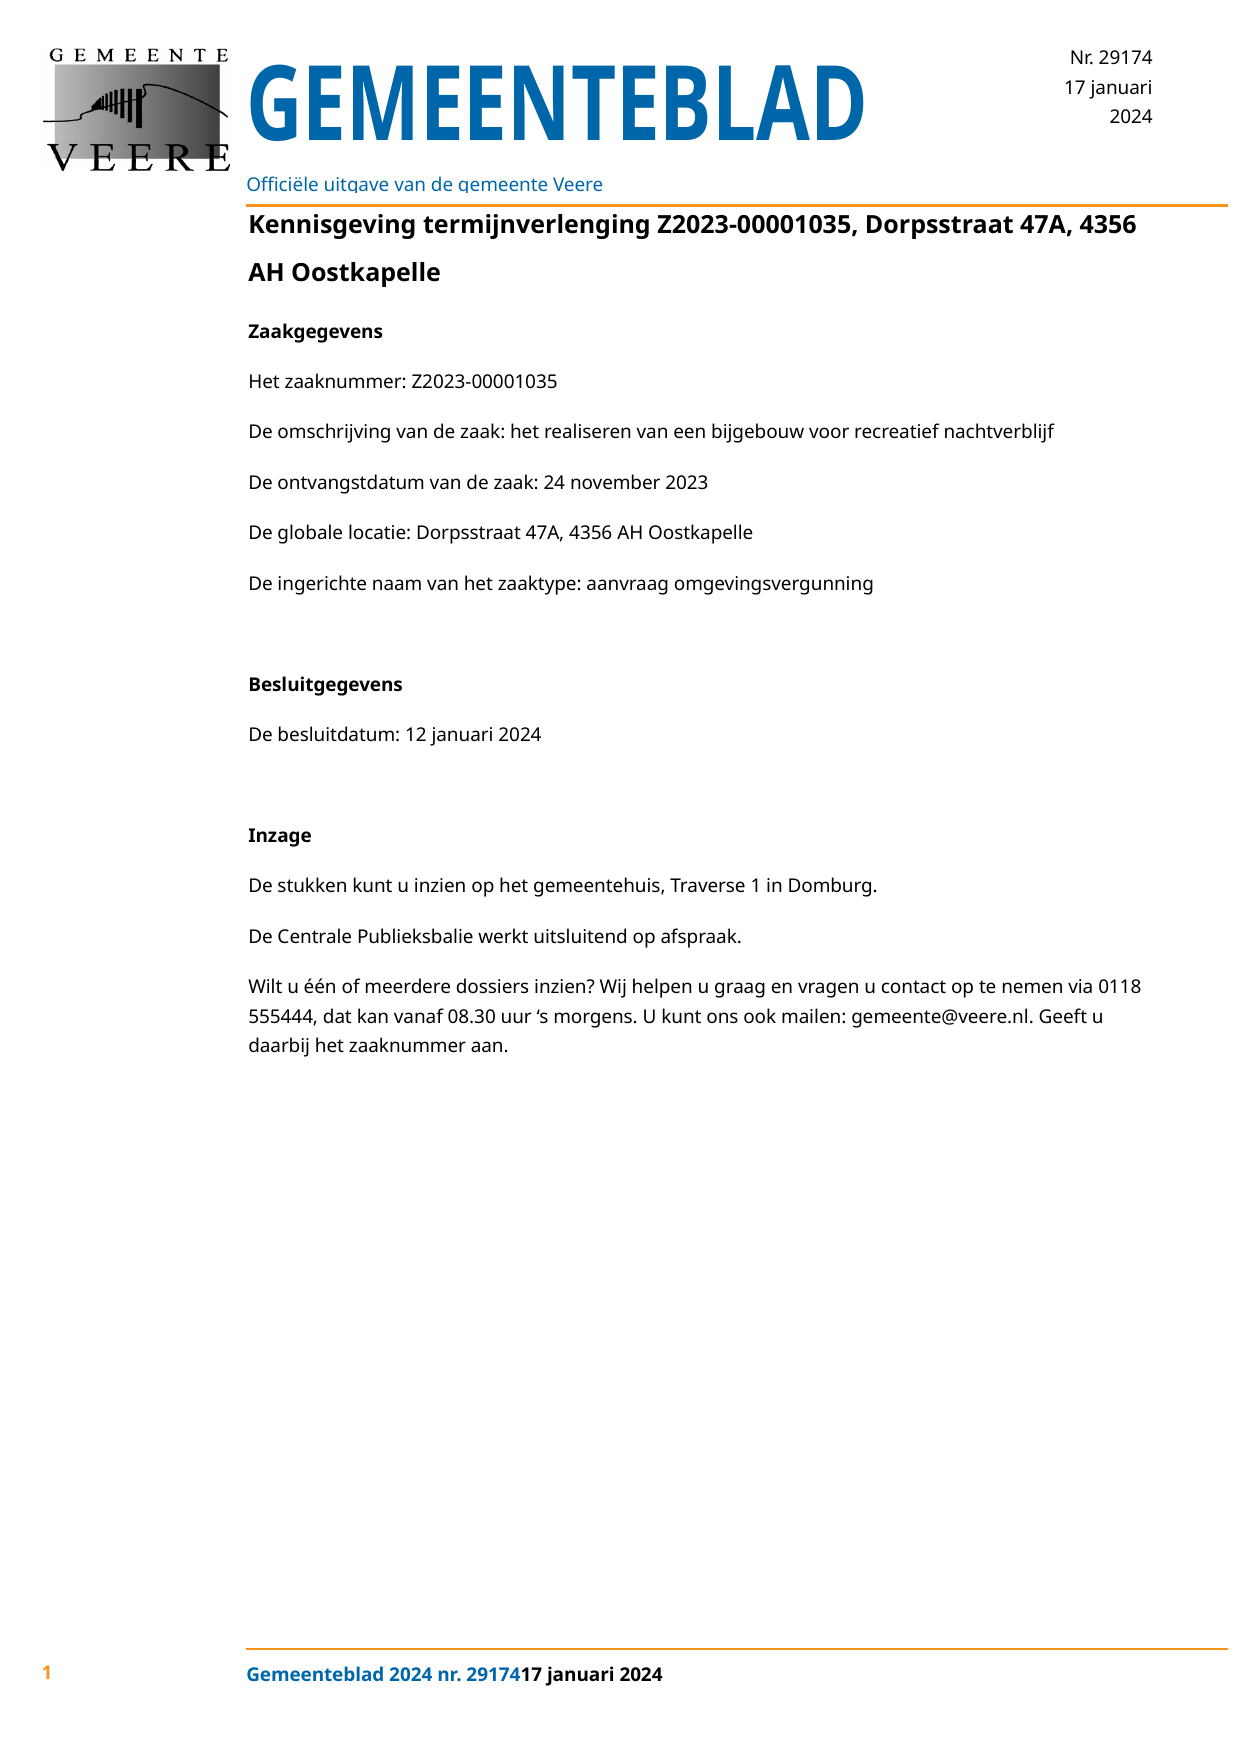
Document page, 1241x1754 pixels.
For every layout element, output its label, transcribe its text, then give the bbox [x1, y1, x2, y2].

text Besluitgegevens [248, 671, 1152, 697]
text De Centrale Publieksbalie werkt uitsluitend op afspraak. [248, 923, 1152, 949]
text Het zaaknummer: Z2023-00001035 [248, 368, 1152, 394]
text De ingerichte naam van het zaaktype: aanvraag omgevingsvergunning [248, 570, 1152, 596]
text Inzage [248, 822, 1152, 848]
text Kennisgeving termijnverlenging Z2023-00001035, Dorpsstraat 47A, 4356 AH Oostkapelle [248, 207, 1152, 288]
text De besluitdatum: 12 januari 2024 [248, 721, 1152, 747]
text Zaakgegevens [248, 318, 1152, 344]
text De globale locatie: Dorpsstraat 47A, 4356 AH Oostkapelle [248, 519, 1152, 545]
text Wilt u één of meerdere dossiers inzien? Wij helpen u graag en vragen u contact op te nemen via 0118 555444, dat kan vanaf 08.30 uur ‘s morgens. U kunt ons ook mailen: gemeente@veere.nl. Geeft u daarbij het zaaknummer aan. [248, 973, 1152, 1058]
text De stukken kunt u inzien op het gemeentehuis, Traverse 1 in Domburg. [248, 872, 1152, 898]
picture [41, 47, 231, 172]
text De omschrijving van de zaak: het realiseren van een bijgebouw voor recreatief nachtverblijf [248, 419, 1152, 444]
text De ontvangstdatum van de zaak: 24 november 2023 [248, 469, 1152, 495]
